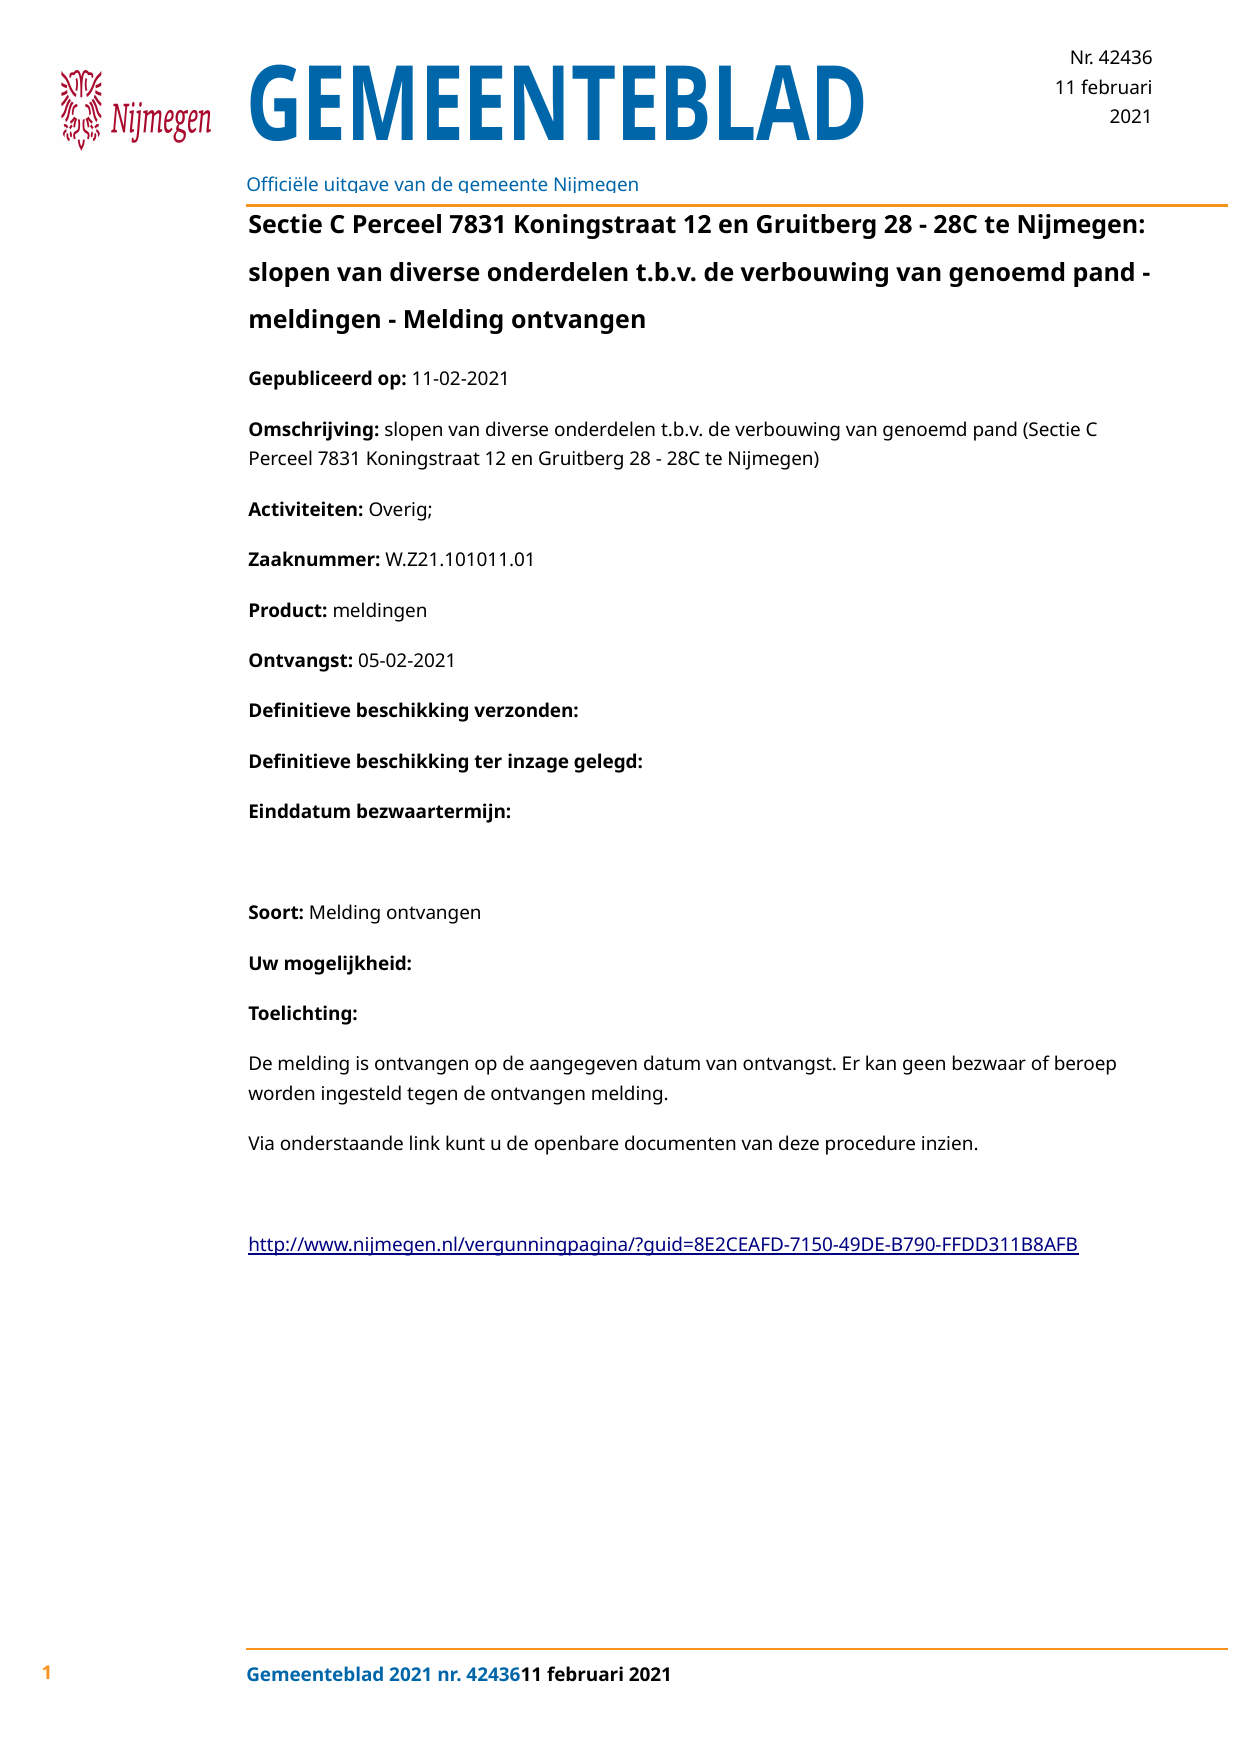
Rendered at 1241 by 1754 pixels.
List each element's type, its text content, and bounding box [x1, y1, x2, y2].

text Gepubliceerd op: 11-02-2021 [248, 366, 1152, 391]
text http://www.nijmegen.nl/vergunningpagina/?guid=8E2CEAFD-7150-49DE-B790-FFDD311B8AFB [248, 1231, 1152, 1257]
text Definitieve beschikking verzonden: [248, 698, 1152, 723]
text Einddatum bezwaartermijn: [248, 798, 1152, 824]
text Zaaknummer: W.Z21.101011.01 [248, 546, 1152, 572]
text Via onderstaande link kunt u de openbare documenten van deze procedure inzien. [248, 1131, 1152, 1156]
text Definitieve beschikking ter inzage gelegd: [248, 748, 1152, 774]
text Ontvangst: 05-02-2021 [248, 647, 1152, 673]
text De melding is ontvangen op de aangegeven datum van ontvangst. Er kan geen bezwaar of beroep worden ingesteld tegen de ontvangen melding. [248, 1051, 1152, 1106]
text Sectie C Perceel 7831 Koningstraat 12 en Gruitberg 28 - 28C te Nijmegen: slopen van diverse onderdelen t.b.v. de verbouwing van genoemd pand - meldingen - Melding ontvangen [248, 207, 1152, 336]
text Soort: Melding ontvangen [248, 899, 1152, 925]
picture [41, 47, 231, 172]
text Activiteiten: Overig; [248, 496, 1152, 522]
text Product: meldingen [248, 597, 1152, 622]
text Omschrijving: slopen van diverse onderdelen t.b.v. de verbouwing van genoemd pand (Sectie C Perceel 7831 Koningstraat 12 en Gruitberg 28 - 28C te Nijmegen) [248, 416, 1152, 471]
text Uw mogelijkheid: [248, 950, 1152, 975]
text Toelichting: [248, 1000, 1152, 1026]
